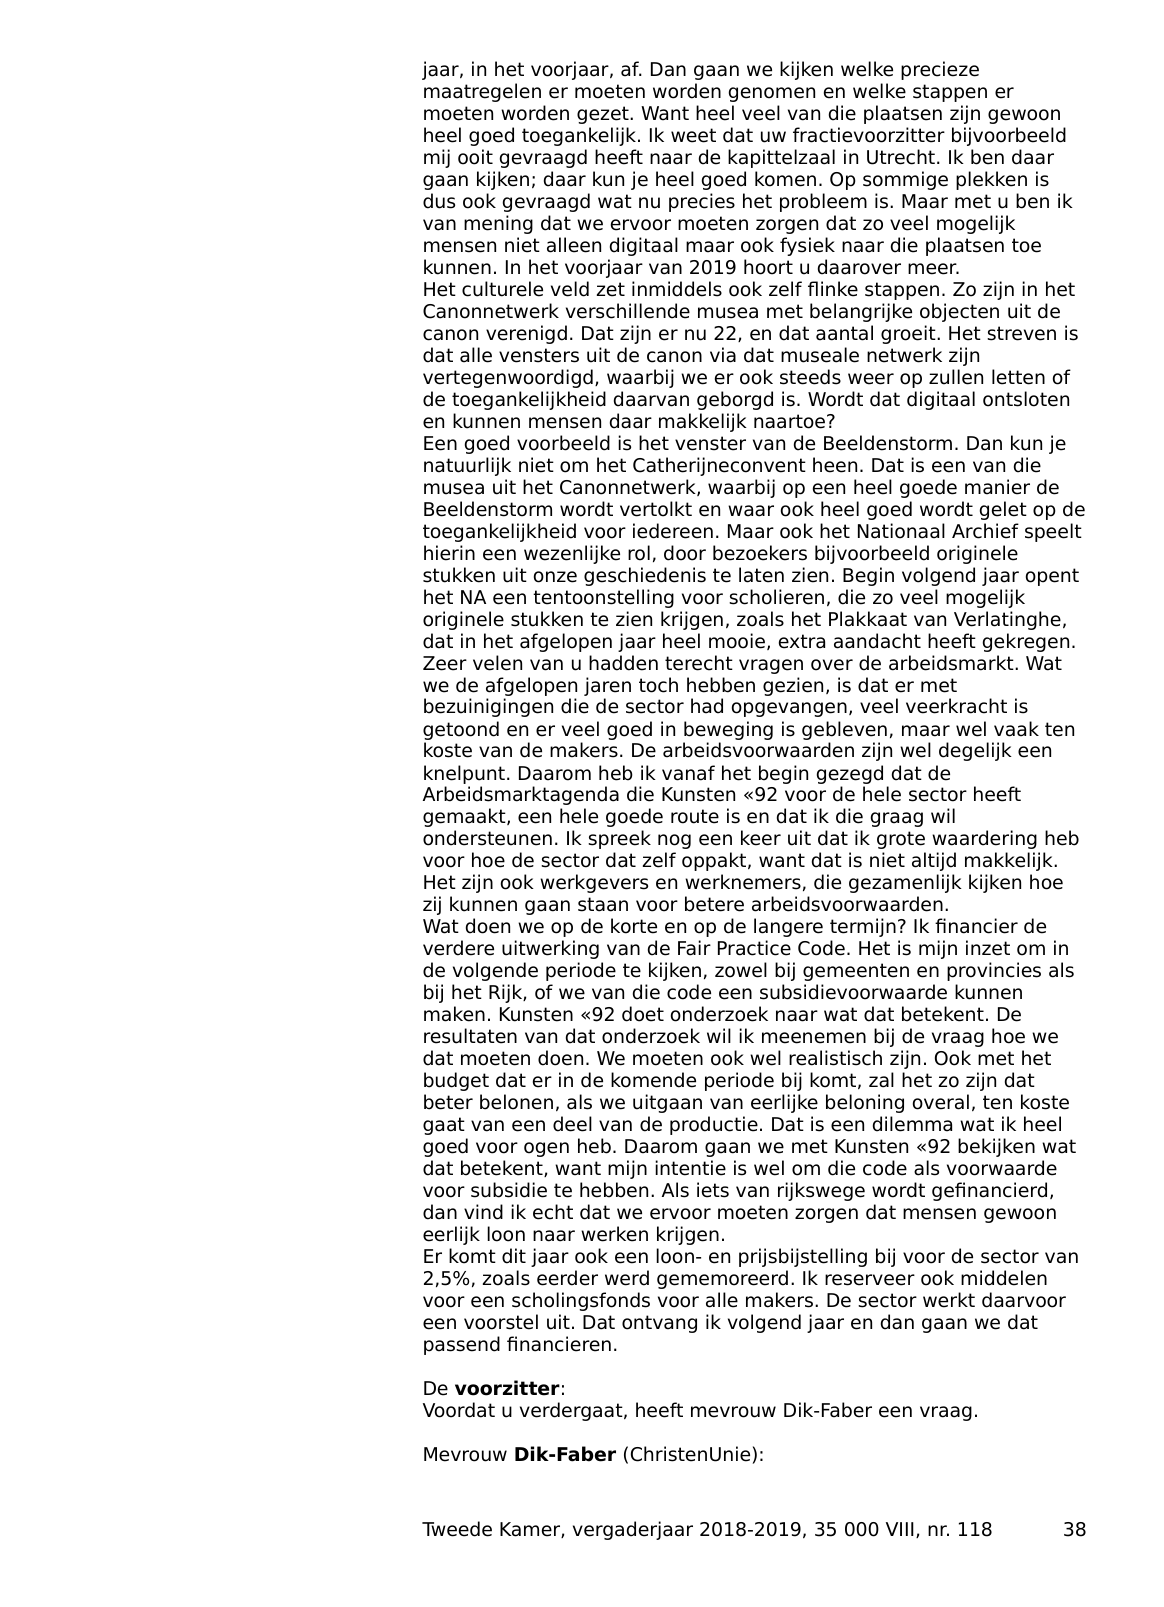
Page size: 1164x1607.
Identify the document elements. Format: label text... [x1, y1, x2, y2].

text Zeer velen van u hadden terecht vragen over de arbeidsmarkt. Wat we de afgelopen jaren toch hebben gezien, is dat er met bezuinigingen die de sector had opgevangen, veel veerkracht is getoond en er veel goed in beweging is gebleven, maar wel vaak ten koste van de makers. De arbeidsvoorwaarden zijn wel degelijk een knelpunt. Daarom heb ik vanaf het begin gezegd dat de Arbeidsmarktagenda die Kunsten «92 voor de hele sector heeft gemaakt, een hele goede route is en dat ik die graag wil ondersteunen. Ik spreek nog een keer uit dat ik grote waardering heb voor hoe de sector dat zelf oppakt, want dat is niet altijd makkelijk. Het zijn ook werkgevers en werknemers, die gezamenlijk kijken hoe zij kunnen gaan staan voor betere arbeidsvoorwaarden. [422, 652, 1087, 916]
text Een goed voorbeeld is het venster van de Beeldenstorm. Dan kun je natuurlijk niet om het Catherijneconvent heen. Dat is een van die musea uit het Canonnetwerk, waarbij op een heel goede manier de Beeldenstorm wordt vertolkt en waar ook heel goed wordt gelet op de toegankelijkheid voor iedereen. Maar ook het Nationaal Archief speelt hierin een wezenlijke rol, door bezoekers bijvoorbeeld originele stukken uit onze geschiedenis te laten zien. Begin volgend jaar opent het NA een tentoonstelling voor scholieren, die zo veel mogelijk originele stukken te zien krijgen, zoals het Plakkaat van Verlatinghe, dat in het afgelopen jaar heel mooie, extra aandacht heeft gekregen. [422, 433, 1087, 652]
text Wat doen we op de korte en op de langere termijn? Ik financier de verdere uitwerking van de Fair Practice Code. Het is mijn inzet om in de volgende periode te kijken, zowel bij gemeenten en provincies als bij het Rijk, of we van die code een subsidievoorwaarde kunnen maken. Kunsten «92 doet onderzoek naar wat dat betekent. De resultaten van dat onderzoek wil ik meenemen bij de vraag hoe we dat moeten doen. We moeten ook wel realistisch zijn. Ook met het budget dat er in de komende periode bij komt, zal het zo zijn dat beter belonen, als we uitgaan van eerlijke beloning overal, ten koste gaat van een deel van de productie. Dat is een dilemma wat ik heel goed voor ogen heb. Daarom gaan we met Kunsten «92 bekijken wat dat betekent, want mijn intentie is wel om die code als voorwaarde voor subsidie te hebben. Als iets van rijkswege wordt gefinancierd, dan vind ik echt dat we ervoor moeten zorgen dat mensen gewoon eerlijk loon naar werken krijgen. [422, 916, 1087, 1246]
text Er komt dit jaar ook een loon- en prijsbijstelling bij voor de sector van 2,5%, zoals eerder werd gememoreerd. Ik reserveer ook middelen voor een scholingsfonds voor alle makers. De sector werkt daarvoor een voorstel uit. Dat ontvang ik volgend jaar en dan gaan we dat passend financieren. [422, 1246, 1087, 1356]
text Mevrouw Dik-Faber (ChristenUnie): [422, 1444, 1087, 1466]
text jaar, in het voorjaar, af. Dan gaan we kijken welke precieze maatregelen er moeten worden genomen en welke stappen er moeten worden gezet. Want heel veel van die plaatsen zijn gewoon heel goed toegankelijk. Ik weet dat uw fractievoorzitter bijvoorbeeld mij ooit gevraagd heeft naar de kapittelzaal in Utrecht. Ik ben daar gaan kijken; daar kun je heel goed komen. Op sommige plekken is dus ook gevraagd wat nu precies het probleem is. Maar met u ben ik van mening dat we ervoor moeten zorgen dat zo veel mogelijk mensen niet alleen digitaal maar ook fysiek naar die plaatsen toe kunnen. In het voorjaar van 2019 hoort u daarover meer. [422, 59, 1087, 279]
text Het culturele veld zet inmiddels ook zelf flinke stappen. Zo zijn in het Canonnetwerk verschillende musea met belangrijke objecten uit de canon verenigd. Dat zijn er nu 22, en dat aantal groeit. Het streven is dat alle vensters uit de canon via dat museale netwerk zijn vertegenwoordigd, waarbij we er ook steeds weer op zullen letten of de toegankelijkheid daarvan geborgd is. Wordt dat digitaal ontsloten en kunnen mensen daar makkelijk naartoe? [422, 279, 1087, 433]
text De voorzitter: [422, 1378, 1087, 1400]
text Voordat u verdergaat, heeft mevrouw Dik-Faber een vraag. [422, 1400, 1087, 1422]
